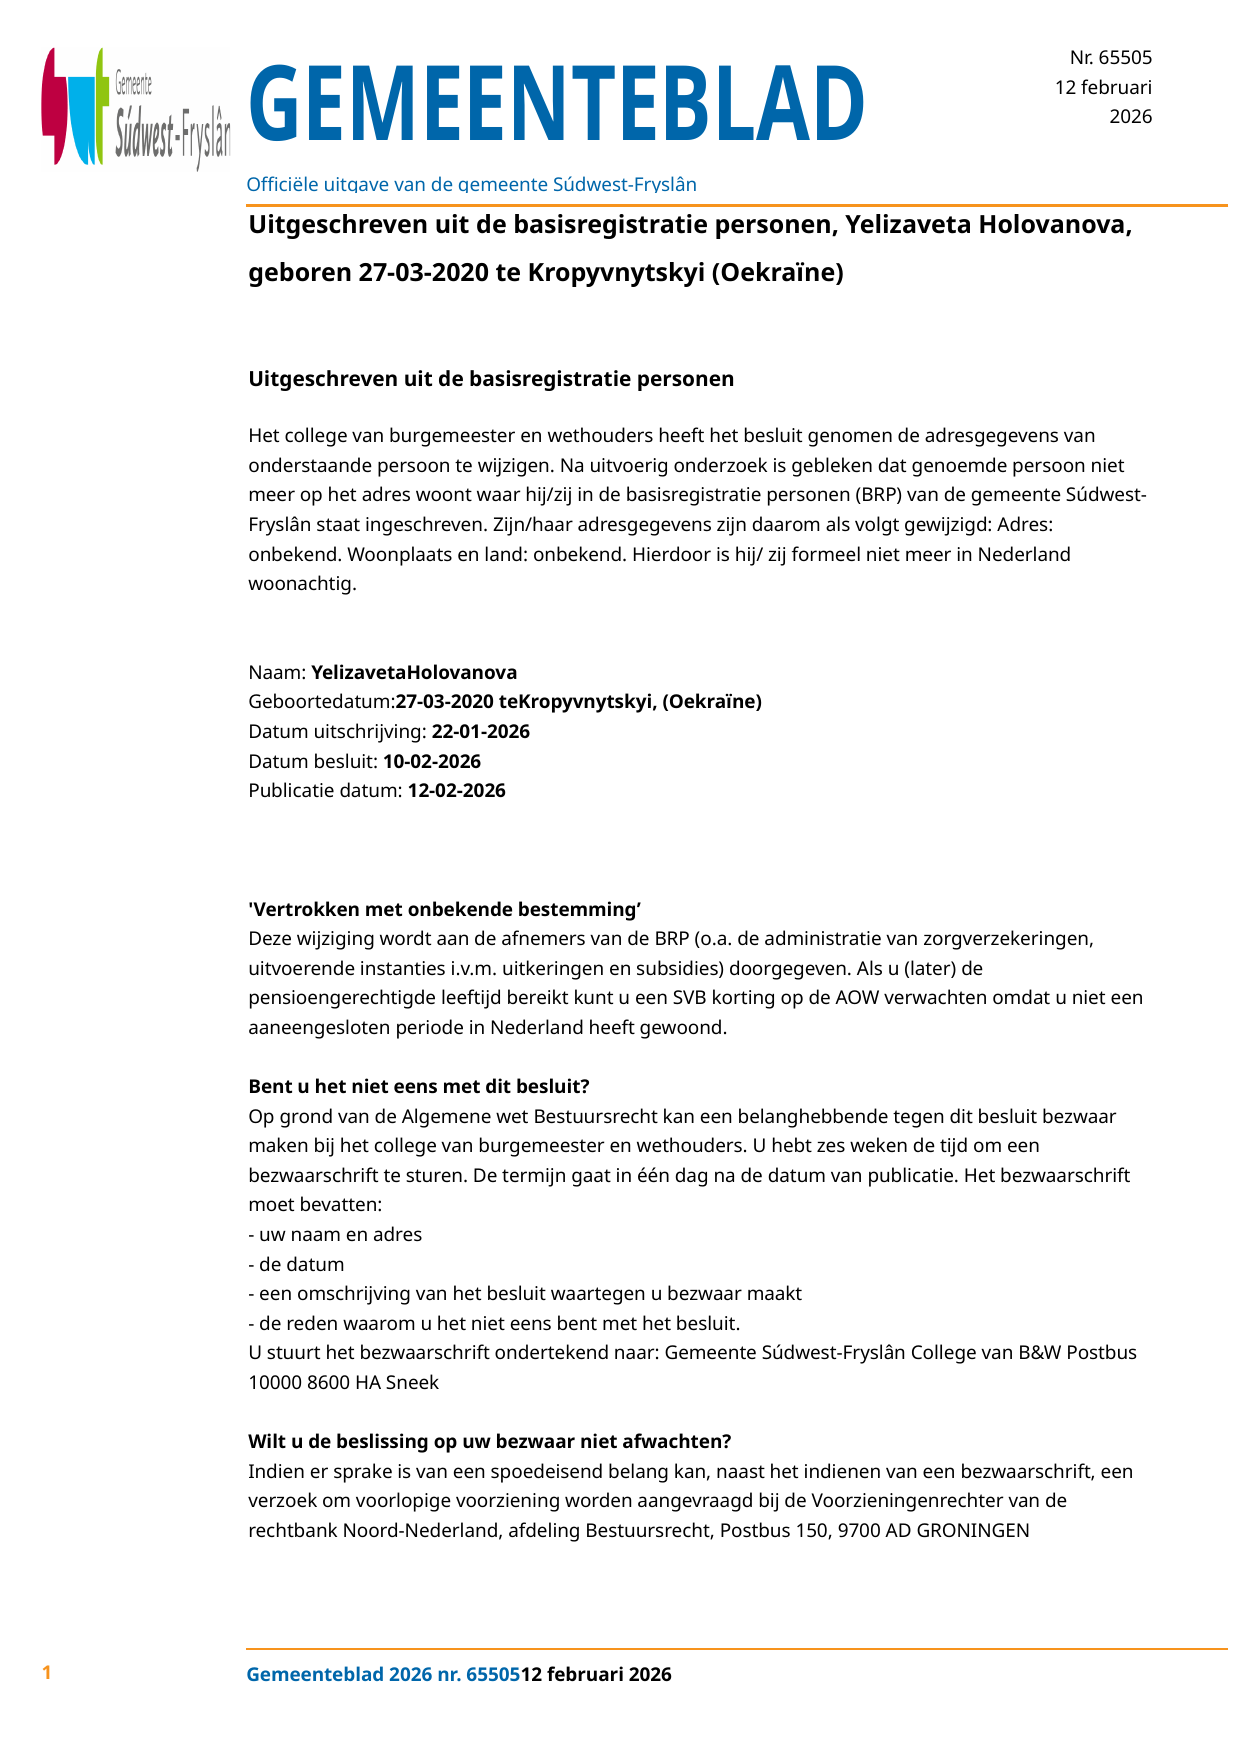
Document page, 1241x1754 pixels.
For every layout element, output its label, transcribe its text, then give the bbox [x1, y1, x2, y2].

text - een omschrijving van het besluit waartegen u bezwaar maakt [248, 1280, 1152, 1306]
text Datum besluit: 10-02-2026 [248, 748, 1152, 774]
text Op grond van de Algemene wet Bestuursrecht kan een belanghebbende tegen dit besluit bezwaar maken bij het college van burgemeester en wethouders. U hebt zes weken de tijd om een bezwaarschrift te sturen. De termijn gaat in één dag na de datum van publicatie. Het bezwaarschrift moet bevatten: [248, 1103, 1152, 1217]
text - uw naam en adres [248, 1221, 1152, 1247]
text - de reden waarom u het niet eens bent met het besluit. [248, 1310, 1152, 1336]
text Bent u het niet eens met dit besluit? [248, 1073, 1152, 1099]
text U stuurt het bezwaarschrift ondertekend naar: Gemeente Súdwest-Fryslân College van B&W Postbus 10000 8600 HA Sneek [248, 1339, 1152, 1395]
text Indien er sprake is van een spoedeisend belang kan, naast het indienen van een bezwaarschrift, een verzoek om voorlopige voorziening worden aangevraagd bij de Voorzieningenrechter van de rechtbank Noord-Nederland, afdeling Bestuursrecht, Postbus 150, 9700 AD GRONINGEN [248, 1458, 1152, 1543]
text Publicatie datum: 12-02-2026 [248, 777, 1152, 803]
picture [41, 47, 231, 172]
text Deze wijziging wordt aan de afnemers van de BRP (o.a. de administratie van zorgverzekeringen, uitvoerende instanties i.v.m. uitkeringen en subsidies) doorgegeven. Als u (later) de pensioengerechtigde leeftijd bereikt kunt u een SVB korting op de AOW verwachten omdat u niet een aaneengesloten periode in Nederland heeft gewoond. [248, 925, 1152, 1040]
text - de datum [248, 1251, 1152, 1277]
text Uitgeschreven uit de basisregistratie personen, Yelizaveta Holovanova, geboren 27-03-2020 te Kropyvnytskyi (Oekraïne) [248, 207, 1152, 288]
text Datum uitschrijving: 22-01-2026 [248, 718, 1152, 744]
text Naam: YelizavetaHolovanova [248, 659, 1152, 685]
text Wilt u de beslissing op uw bezwaar niet afwachten? [248, 1428, 1152, 1454]
text 'Vertrokken met onbekende bestemming’ [248, 896, 1152, 922]
text Uitgeschreven uit de basisregistratie personen [248, 364, 1152, 393]
text Het college van burgemeester en wethouders heeft het besluit genomen de adresgegevens van onderstaande persoon te wijzigen. Na uitvoerig onderzoek is gebleken dat genoemde persoon niet meer op het adres woont waar hij/zij in de basisregistratie personen (BRP) van de gemeente Súdwest-Fryslân staat ingeschreven. Zijn/haar adresgegevens zijn daarom als volgt gewijzigd: Adres: onbekend. Woonplaats en land: onbekend. Hierdoor is hij/ zij formeel niet meer in Nederland woonachtig. [248, 422, 1152, 596]
text Geboortedatum:27-03-2020 teKropyvnytskyi, (Oekraïne) [248, 689, 1152, 714]
